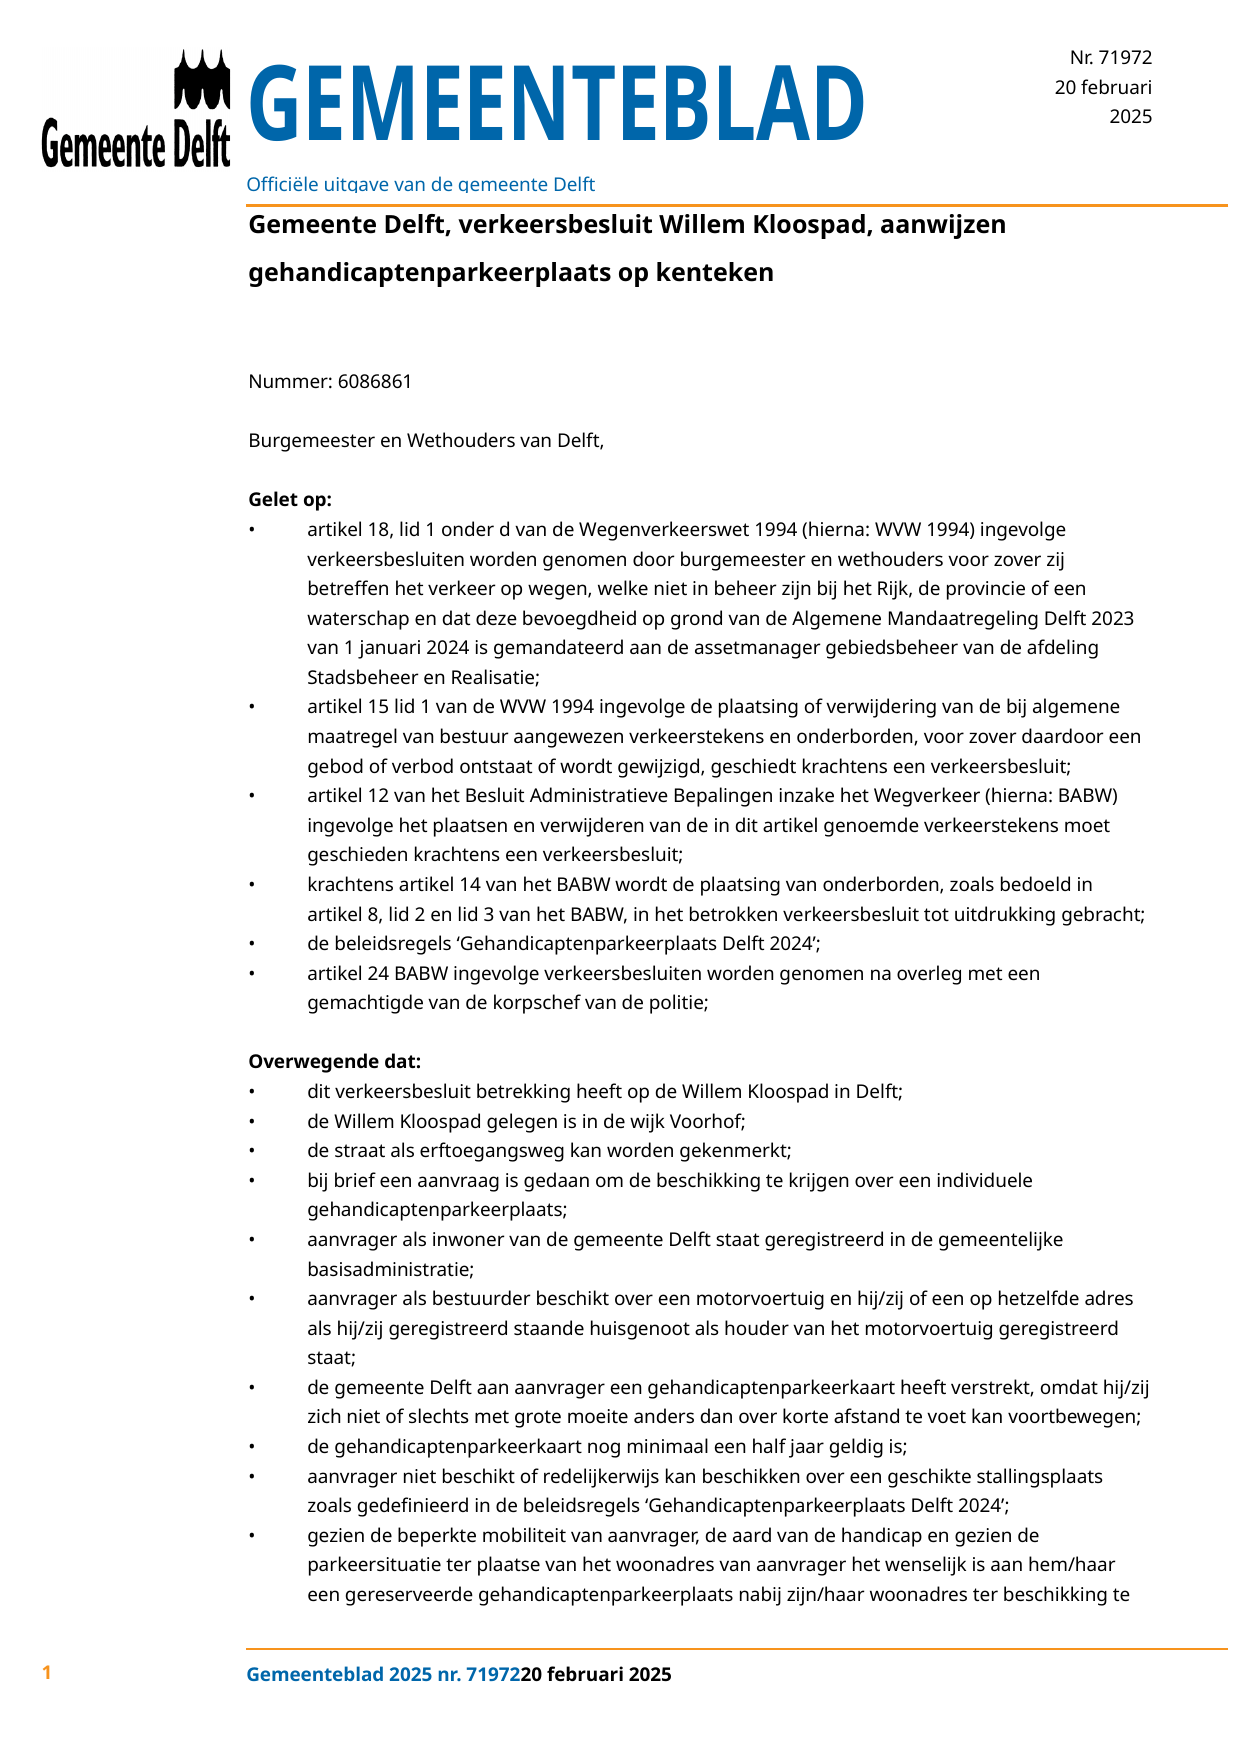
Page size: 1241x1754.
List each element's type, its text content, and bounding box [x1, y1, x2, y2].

list de gehandicaptenparkeerkaart nog minimaal een half jaar geldig is; [248, 1433, 1152, 1459]
text Gemeente Delft, verkeersbesluit Willem Kloospad, aanwijzen gehandicaptenparkeerplaats op kenteken [248, 207, 1152, 288]
list aanvrager als inwoner van de gemeente Delft staat geregistreerd in de gemeentelijke basisadministratie; [248, 1226, 1152, 1281]
list krachtens artikel 14 van het BABW wordt de plaatsing van onderborden, zoals bedoeld in artikel 8, lid 2 en lid 3 van het BABW, in het betrokken verkeersbesluit tot uitdrukking gebracht; [248, 871, 1152, 926]
list gezien de beperkte mobiliteit van aanvrager, de aard van de handicap en gezien de parkeersituatie ter plaatse van het woonadres van aanvrager het wenselijk is aan hem/haar een gereserveerde gehandicaptenparkeerplaats nabij zijn/haar woonadres ter beschikking te [248, 1522, 1152, 1607]
list artikel 12 van het Besluit Administratieve Bepalingen inzake het Wegverkeer (hierna: BABW) ingevolge het plaatsen en verwijderen van de in dit artikel genoemde verkeerstekens moet geschieden krachtens een verkeersbesluit; [248, 782, 1152, 867]
picture [41, 47, 231, 172]
list de Willem Kloospad gelegen is in de wijk Voorhof; [248, 1108, 1152, 1133]
text Burgemeester en Wethouders van Delft, [248, 427, 1152, 453]
list aanvrager als bestuurder beschikt over een motorvoertuig en hij/zij of een op hetzelfde adres als hij/zij geregistreerd staande huisgenoot als houder van het motorvoertuig geregistreerd staat; [248, 1285, 1152, 1370]
list artikel 18, lid 1 onder d van de Wegenverkeerswet 1994 (hierna: WVW 1994) ingevolge verkeersbesluiten worden genomen door burgemeester en wethouders voor zover zij betreffen het verkeer op wegen, welke niet in beheer zijn bij het Rijk, de provincie of een waterschap en dat deze bevoegdheid op grond van de Algemene Mandaatregeling Delft 2023 van 1 januari 2024 is gemandateerd aan de assetmanager gebiedsbeheer van de afdeling Stadsbeheer en Realisatie; [248, 516, 1152, 690]
list de straat als erftoegangsweg kan worden gekenmerkt; [248, 1137, 1152, 1163]
list artikel 15 lid 1 van de WVW 1994 ingevolge de plaatsing of verwijdering van de bij algemene maatregel van bestuur aangewezen verkeerstekens en onderborden, voor zover daardoor een gebod of verbod ontstaat of wordt gewijzigd, geschiedt krachtens een verkeersbesluit; [248, 694, 1152, 778]
list de gemeente Delft aan aanvrager een gehandicaptenparkeerkaart heeft verstrekt, omdat hij/zij zich niet of slechts met grote moeite anders dan over korte afstand te voet kan voortbewegen; [248, 1374, 1152, 1429]
text Overwegende dat: [248, 1049, 1152, 1074]
list bij brief een aanvraag is gedaan om de beschikking te krijgen over een individuele gehandicaptenparkeerplaats; [248, 1167, 1152, 1222]
text Nummer: 6086861 [248, 368, 1152, 394]
list de beleidsregels ‘Gehandicaptenparkeerplaats Delft 2024’; [248, 930, 1152, 956]
list dit verkeersbesluit betrekking heeft op de Willem Kloospad in Delft; [248, 1078, 1152, 1104]
text Gelet op: [248, 487, 1152, 512]
list aanvrager niet beschikt of redelijkerwijs kan beschikken over een geschikte stallingsplaats zoals gedefinieerd in de beleidsregels ‘Gehandicaptenparkeerplaats Delft 2024’; [248, 1463, 1152, 1518]
list artikel 24 BABW ingevolge verkeersbesluiten worden genomen na overleg met een gemachtigde van de korpschef van de politie; [248, 960, 1152, 1015]
